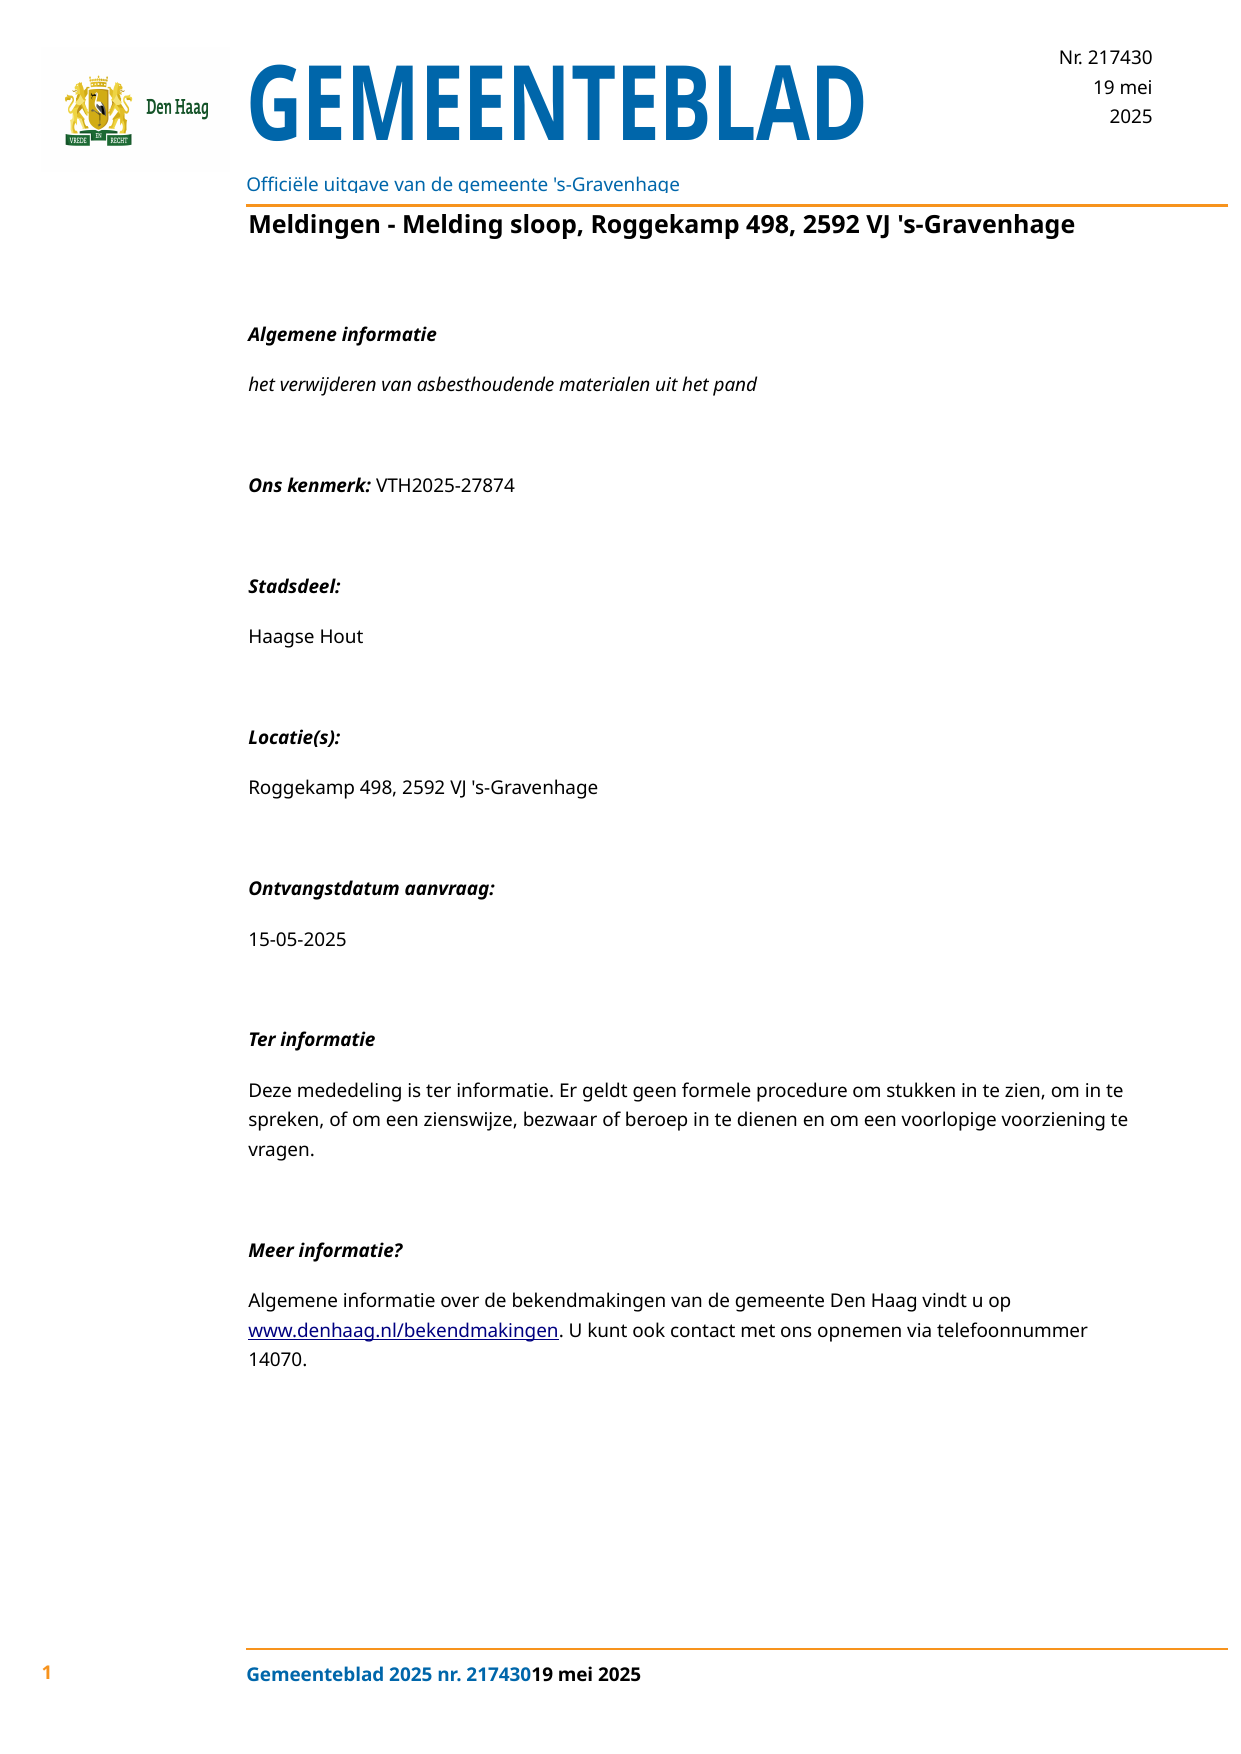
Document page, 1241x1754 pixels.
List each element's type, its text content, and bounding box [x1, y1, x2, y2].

text Meer informatie? [248, 1237, 1152, 1263]
text Ontvangstdatum aanvraag: [248, 875, 1152, 901]
text Roggekamp 498, 2592 VJ 's-Gravenhage [248, 774, 1152, 800]
text Haagse Hout [248, 623, 1152, 649]
text Deze mededeling is ter informatie. Er geldt geen formele procedure om stukken in te zien, om in te spreken, of om een zienswijze, bezwaar of beroep in te dienen en om een voorlopige voorziening te vragen. [248, 1077, 1152, 1162]
text Algemene informatie [248, 321, 1152, 346]
text Ter informatie [248, 1027, 1152, 1052]
text Stadsdeel: [248, 573, 1152, 598]
text Locatie(s): [248, 724, 1152, 750]
text het verwijderen van asbesthoudende materialen uit het pand [248, 371, 1152, 397]
text Meldingen - Melding sloop, Roggekamp 498, 2592 VJ 's-Gravenhage [248, 207, 1152, 241]
text Ons kenmerk: VTH2025-27874 [248, 472, 1152, 498]
text 15-05-2025 [248, 926, 1152, 951]
text Algemene informatie over de bekendmakingen van de gemeente Den Haag vindt u op www.denhaag.nl/bekendmakingen. U kunt ook contact met ons opnemen via telefoonnummer 14070. [248, 1287, 1152, 1372]
picture [41, 47, 231, 172]
